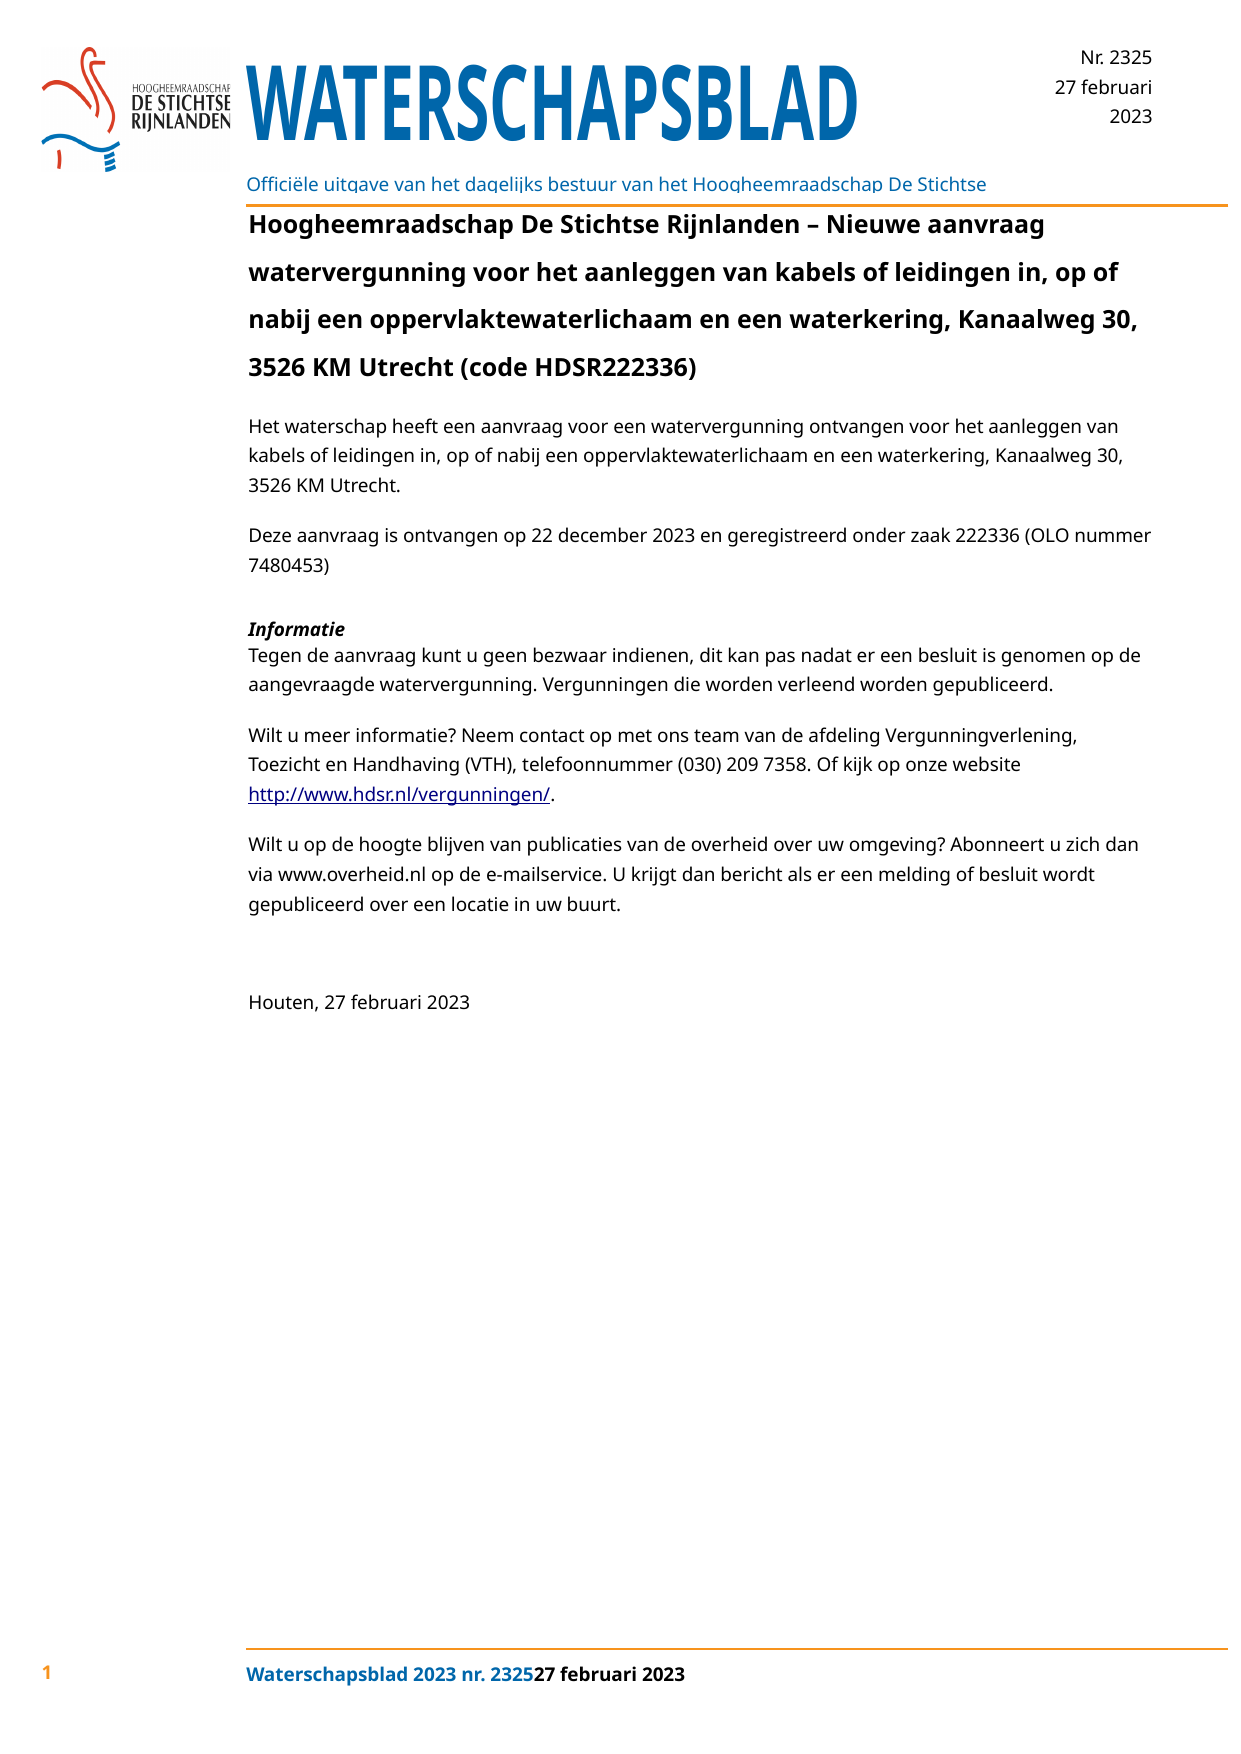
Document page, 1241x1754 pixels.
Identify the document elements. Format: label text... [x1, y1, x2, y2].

text Informatie [248, 616, 1152, 642]
text Tegen de aanvraag kunt u geen bezwaar indienen, dit kan pas nadat er een besluit is genomen op de aangevraagde watervergunning. Vergunningen die worden verleend worden gepubliceerd. [248, 642, 1152, 697]
text Wilt u meer informatie? Neem contact op met ons team van de afdeling Vergunningverlening, Toezicht en Handhaving (VTH), telefoonnummer (030) 209 7358. Of kijk op onze website http://www.hdsr.nl/vergunningen/. [248, 722, 1152, 807]
text Houten, 27 februari 2023 [248, 989, 1152, 1015]
text Hoogheemraadschap De Stichtse Rijnlanden – Nieuwe aanvraag watervergunning voor het aanleggen van kabels of leidingen in, op of nabij een oppervlaktewaterlichaam en een waterkering, Kanaalweg 30, 3526 KM Utrecht (code HDSR222336) [248, 207, 1152, 384]
text Wilt u op de hoogte blijven van publicaties van de overheid over uw omgeving? Abonneert u zich dan via www.overheid.nl op de e-mailservice. U krijgt dan bericht als er een melding of besluit wordt gepubliceerd over een locatie in uw buurt. [248, 832, 1152, 916]
picture [41, 47, 231, 172]
text Deze aanvraag is ontvangen op 22 december 2023 en geregistreerd onder zaak 222336 (OLO nummer 7480453) [248, 523, 1152, 578]
text Het waterschap heeft een aanvraag voor een watervergunning ontvangen voor het aanleggen van kabels of leidingen in, op of nabij een oppervlaktewaterlichaam en een waterkering, Kanaalweg 30, 3526 KM Utrecht. [248, 413, 1152, 498]
